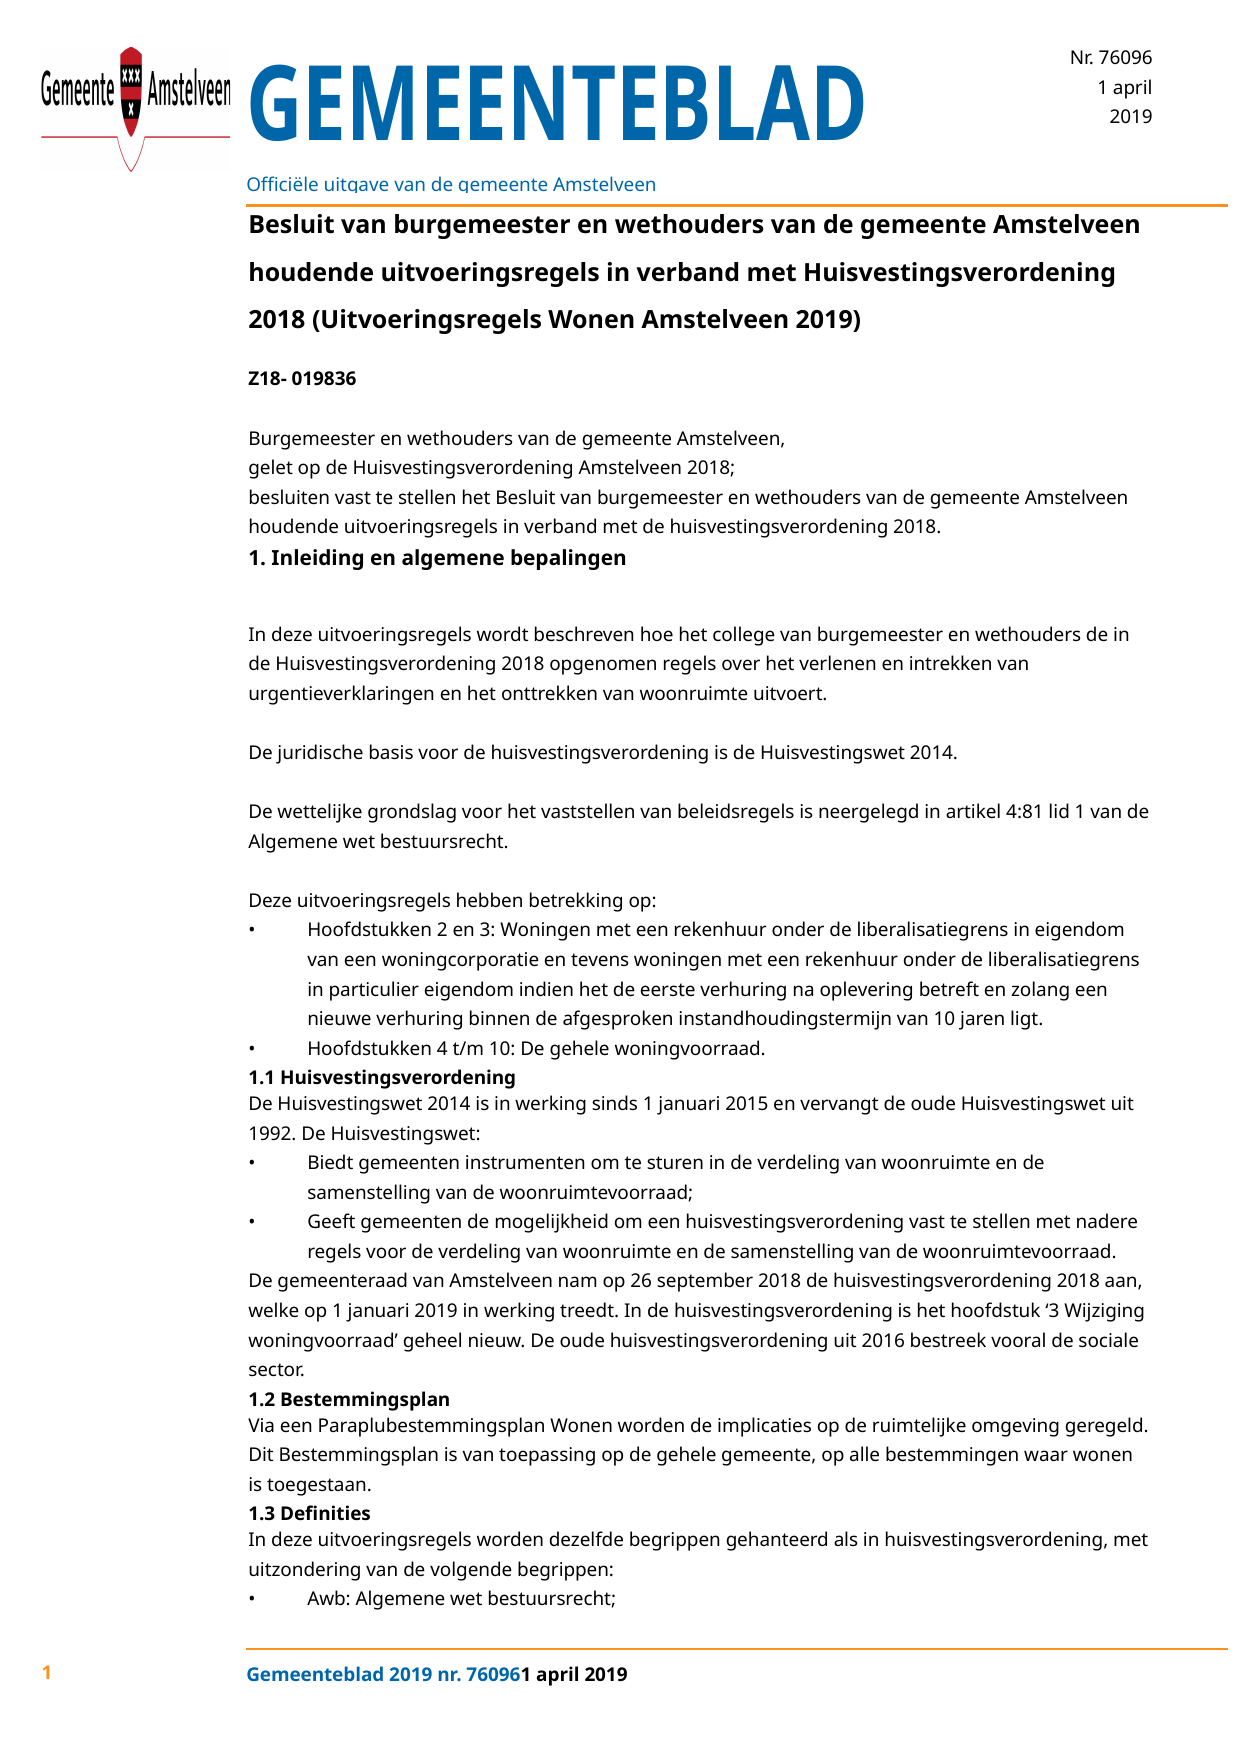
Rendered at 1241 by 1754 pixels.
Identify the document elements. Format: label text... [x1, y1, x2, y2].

text besluiten vast te stellen het Besluit van burgemeester en wethouders van de gemeente Amstelveen houdende uitvoeringsregels in verband met de huisvestingsverordening 2018. [248, 484, 1152, 539]
text gelet op de Huisvestingsverordening Amstelveen 2018; [248, 454, 1152, 480]
text De wettelijke grondslag voor het vaststellen van beleidsregels is neergelegd in artikel 4:81 lid 1 van de Algemene wet bestuursrecht. [248, 798, 1152, 853]
text 1.3 Definities [248, 1501, 1152, 1526]
text 1.2 Bestemmingsplan [248, 1386, 1152, 1412]
list Hoofdstukken 4 t/m 10: De gehele woningvoorraad. [248, 1035, 1152, 1061]
text Z18- 019836 [248, 366, 1152, 391]
text In deze uitvoeringsregels worden dezelfde begrippen gehanteerd als in huisvestingsverordening, met uitzondering van de volgende begrippen: [248, 1526, 1152, 1582]
text Besluit van burgemeester en wethouders van de gemeente Amstelveen houdende uitvoeringsregels in verband met Huisvestingsverordening 2018 (Uitvoeringsregels Wonen Amstelveen 2019) [248, 207, 1152, 336]
list Biedt gemeenten instrumenten om te sturen in de verdeling van woonruimte en de samenstelling van de woonruimtevoorraad; [248, 1149, 1152, 1205]
picture [41, 47, 231, 172]
list Awb: Algemene wet bestuursrecht; [248, 1585, 1152, 1611]
text De juridische basis voor de huisvestingsverordening is de Huisvestingswet 2014. [248, 739, 1152, 765]
text 1.1 Huisvestingsverordening [248, 1064, 1152, 1090]
text Via een Paraplubestemmingsplan Wonen worden de implicaties op de ruimtelijke omgeving geregeld. Dit Bestemmingsplan is van toepassing op de gehele gemeente, op alle bestemmingen waar wonen is toegestaan. [248, 1412, 1152, 1497]
list Hoofdstukken 2 en 3: Woningen met een rekenhuur onder de liberalisatiegrens in eigendom van een woningcorporatie en tevens woningen met een rekenhuur onder de liberalisatiegrens in particulier eigendom indien het de eerste verhuring na oplevering betreft en zolang een nieuwe verhuring binnen de afgesproken instandhoudingstermijn van 10 jaren ligt. [248, 917, 1152, 1031]
list Geeft gemeenten de mogelijkheid om een huisvestingsverordening vast te stellen met nadere regels voor de verdeling van woonruimte en de samenstelling van de woonruimtevoorraad. [248, 1208, 1152, 1264]
text De gemeenteraad van Amstelveen nam op 26 september 2018 de huisvestingsverordening 2018 aan, welke op 1 januari 2019 in werking treedt. In de huisvestingsverordening is het hoofdstuk ‘3 Wijziging woningvoorraad’ geheel nieuw. De oude huisvestingsverordening uit 2016 bestreek vooral de sociale sector. [248, 1268, 1152, 1382]
text 1. Inleiding en algemene bepalingen [248, 543, 1152, 571]
text In deze uitvoeringsregels wordt beschreven hoe het college van burgemeester en wethouders de in de Huisvestingsverordening 2018 opgenomen regels over het verlenen en intrekken van urgentieverklaringen en het onttrekken van woonruimte uitvoert. [248, 621, 1152, 706]
text De Huisvestingswet 2014 is in werking sinds 1 januari 2015 en vervangt de oude Huisvestingswet uit 1992. De Huisvestingswet: [248, 1090, 1152, 1146]
text Burgemeester en wethouders van de gemeente Amstelveen, [248, 425, 1152, 450]
text Deze uitvoeringsregels hebben betrekking op: [248, 887, 1152, 913]
